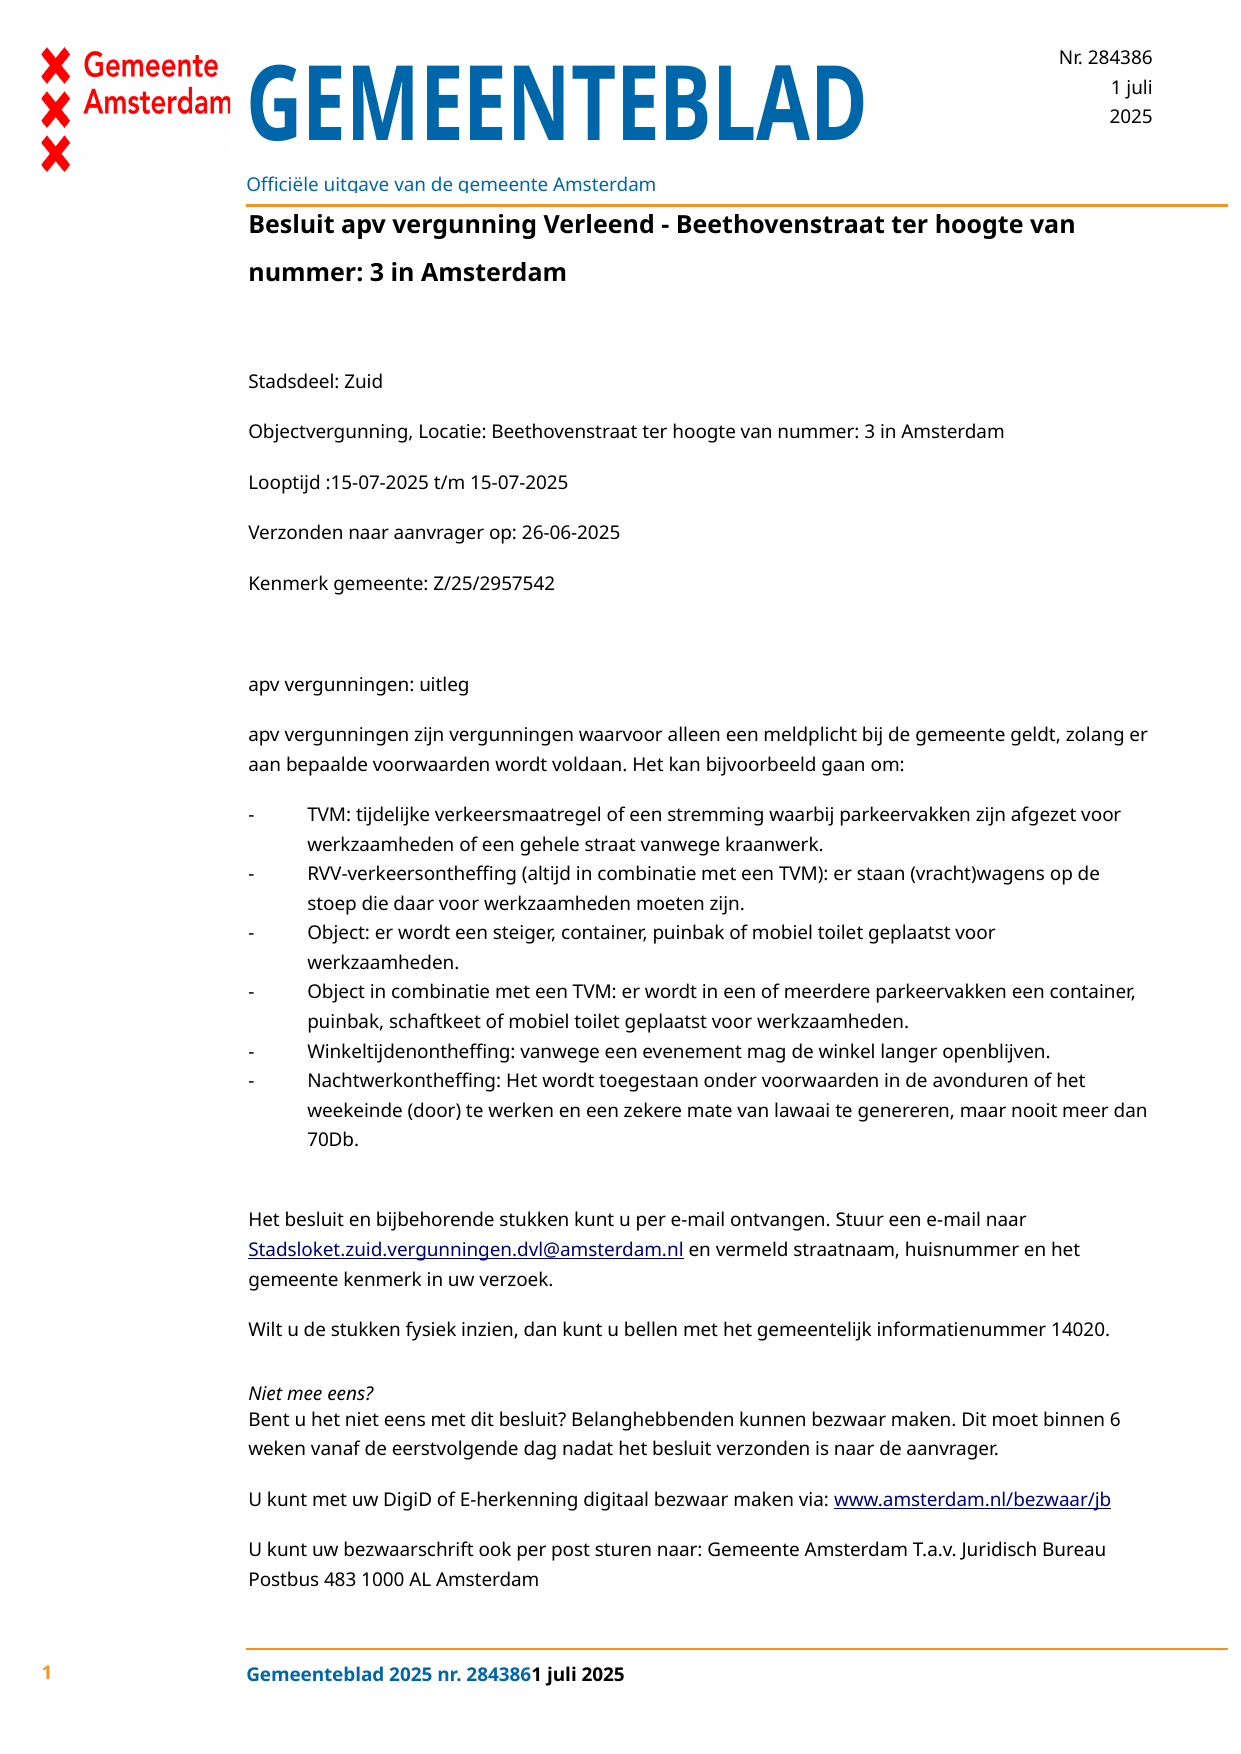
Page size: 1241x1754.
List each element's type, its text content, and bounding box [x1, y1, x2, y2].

text U kunt met uw DigiD of E-herkenning digitaal bezwaar maken via: www.amsterdam.nl/bezwaar/jb [248, 1486, 1152, 1512]
list Winkeltijdenontheffing: vanwege een evenement mag de winkel langer openblijven. [248, 1038, 1152, 1064]
list Object: er wordt een steiger, container, puinbak of mobiel toilet geplaatst voor werkzaamheden. [248, 919, 1152, 975]
text Het besluit en bijbehorende stukken kunt u per e-mail ontvangen. Stuur een e-mail naar Stadsloket.zuid.vergunningen.dvl@amsterdam.nl en vermeld straatnaam, huisnummer en het gemeente kenmerk in uw verzoek. [248, 1207, 1152, 1292]
text U kunt uw bezwaarschrift ook per post sturen naar: Gemeente Amsterdam T.a.v. Juridisch Bureau Postbus 483 1000 AL Amsterdam [248, 1536, 1152, 1592]
text Looptijd :15-07-2025 t/m 15-07-2025 [248, 469, 1152, 495]
text Wilt u de stukken fysiek inzien, dan kunt u bellen met het gemeentelijk informatienummer 14020. [248, 1316, 1152, 1342]
picture [41, 47, 231, 172]
list Nachtwerkontheffing: Het wordt toegestaan onder voorwaarden in de avonduren of het weekeinde (door) te werken en een zekere mate van lawaai te genereren, maar nooit meer dan 70Db. [248, 1067, 1152, 1152]
list TVM: tijdelijke verkeersmaatregel of een stremming waarbij parkeervakken zijn afgezet voor werkzaamheden of een gehele straat vanwege kraanwerk. [248, 801, 1152, 857]
text Kenmerk gemeente: Z/25/2957542 [248, 570, 1152, 596]
text Niet mee eens? [248, 1380, 1152, 1406]
text Verzonden naar aanvrager op: 26-06-2025 [248, 519, 1152, 545]
text Bent u het niet eens met dit besluit? Belanghebbenden kunnen bezwaar maken. Dit moet binnen 6 weken vanaf de eerstvolgende dag nadat het besluit verzonden is naar de aanvrager. [248, 1406, 1152, 1461]
list Object in combinatie met een TVM: er wordt in een of meerdere parkeervakken een container, puinbak, schaftkeet of mobiel toilet geplaatst voor werkzaamheden. [248, 979, 1152, 1034]
text Stadsdeel: Zuid [248, 368, 1152, 394]
list RVV-verkeersontheffing (altijd in combinatie met een TVM): er staan (vracht)wagens op de stoep die daar voor werkzaamheden moeten zijn. [248, 860, 1152, 916]
text Besluit apv vergunning Verleend - Beethovenstraat ter hoogte van nummer: 3 in Amsterdam [248, 207, 1152, 288]
text apv vergunningen: uitleg [248, 671, 1152, 697]
text Objectvergunning, Locatie: Beethovenstraat ter hoogte van nummer: 3 in Amsterdam [248, 419, 1152, 444]
text apv vergunningen zijn vergunningen waarvoor alleen een meldplicht bij de gemeente geldt, zolang er aan bepaalde voorwaarden wordt voldaan. Het kan bijvoorbeeld gaan om: [248, 721, 1152, 777]
